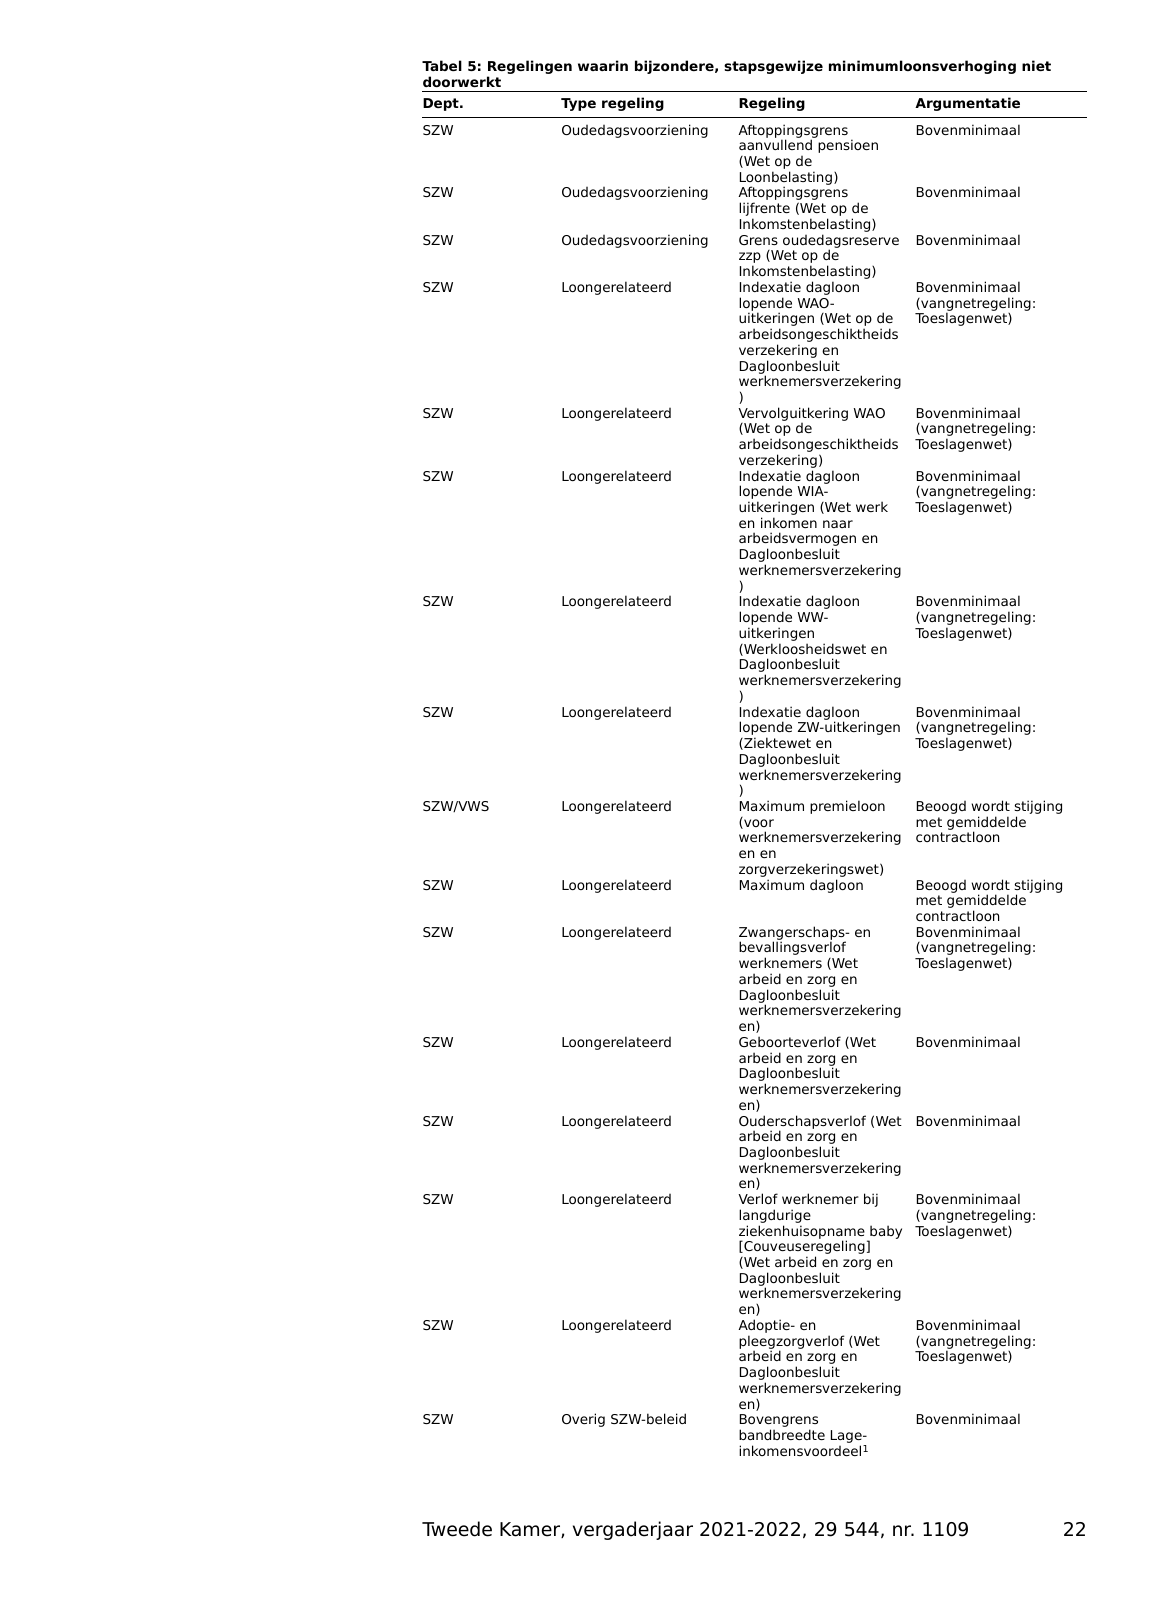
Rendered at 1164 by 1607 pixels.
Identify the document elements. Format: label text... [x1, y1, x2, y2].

table_cell Adoptie- en pleegzorgverlof (Wet arbeid en zorg en Dagloonbesluit werknemersverzekeringen) [732, 1318, 909, 1412]
table_cell SZW [422, 118, 555, 185]
table_cell Indexatie dagloon lopende WAO-uitkeringen (Wet op de arbeidsongeschiktheidsverzekering en Dagloonbesluit werknemersverzekering) [732, 280, 909, 406]
table_cell Bovengrens bandbreedte Lage-inkomensvoordeel1 [732, 1412, 909, 1459]
table_cell Vervolguitkering WAO (Wet op de arbeidsongeschiktheidsverzekering) [732, 406, 909, 468]
table_cell Grens oudedagsreserve zzp (Wet op de Inkomstenbelasting) [732, 233, 909, 280]
table_cell Oudedagsvoorziening [555, 233, 732, 280]
table_cell Loongerelateerd [555, 406, 732, 468]
table_cell SZW [422, 469, 555, 594]
table_cell Bovenminimaal (vangnetregeling: Toeslagenwet) [910, 1318, 1087, 1412]
table_cell Bovenminimaal [910, 1113, 1087, 1192]
table_cell Bovenminimaal (vangnetregeling: Toeslagenwet) [910, 1192, 1087, 1318]
table_cell Maximum premieloon (voor werknemersverzekeringen en zorgverzekeringswet) [732, 799, 909, 877]
table_cell SZW [422, 185, 555, 232]
table_cell Bovenminimaal [910, 1035, 1087, 1113]
table_header Tabel 5: Regelingen waarin bijzondere, stapsgewijze minimumloonsverhoging niet doorwerkt [422, 59, 1087, 91]
table_cell Loongerelateerd [555, 704, 732, 799]
table_cell Bovenminimaal (vangnetregeling: Toeslagenwet) [910, 280, 1087, 406]
table_cell Loongerelateerd [555, 1192, 732, 1318]
table_cell Indexatie dagloon lopende WIA-uitkeringen (Wet werk en inkomen naar arbeidsvermogen en Dagloonbesluit werknemersverzekering) [732, 469, 909, 594]
table_cell Loongerelateerd [555, 469, 732, 594]
table_cell Geboorteverlof (Wet arbeid en zorg en Dagloonbesluit werknemersverzekeringen) [732, 1035, 909, 1113]
table_cell Bovenminimaal (vangnetregeling: Toeslagenwet) [910, 704, 1087, 799]
table_cell SZW [422, 1192, 555, 1318]
table_cell SZW [422, 280, 555, 406]
table_cell Loongerelateerd [555, 594, 732, 704]
table_cell SZW/VWS [422, 799, 555, 877]
table_cell Aftoppingsgrens lijfrente (Wet op de Inkomstenbelasting) [732, 185, 909, 232]
table_cell Loongerelateerd [555, 878, 732, 924]
table_cell Loongerelateerd [555, 280, 732, 406]
table_cell SZW [422, 1113, 555, 1192]
table_cell Bovenminimaal (vangnetregeling: Toeslagenwet) [910, 406, 1087, 468]
table_cell SZW [422, 1318, 555, 1412]
table_cell Ouderschapsverlof (Wet arbeid en zorg en Dagloonbesluit werknemersverzekeringen) [732, 1113, 909, 1192]
table_cell Beoogd wordt stijging met gemiddelde contractloon [910, 799, 1087, 877]
table_cell SZW [422, 1412, 555, 1459]
table_cell Bovenminimaal [910, 1412, 1087, 1459]
table_cell Oudedagsvoorziening [555, 118, 732, 185]
table_cell Loongerelateerd [555, 799, 732, 877]
table_cell Beoogd wordt stijging met gemiddelde contractloon [910, 878, 1087, 924]
table_cell SZW [422, 878, 555, 924]
table_cell SZW [422, 1035, 555, 1113]
table_cell Loongerelateerd [555, 1318, 732, 1412]
table_cell Type regeling [555, 92, 732, 117]
table_cell Verlof werknemer bij langdurige ziekenhuisopname baby [Couveuseregeling] (Wet arbeid en zorg en Dagloonbesluit werknemersverzekeringen) [732, 1192, 909, 1318]
table_cell Aftoppingsgrens aanvullend pensioen (Wet op de Loonbelasting) [732, 118, 909, 185]
table_cell Bovenminimaal (vangnetregeling: Toeslagenwet) [910, 925, 1087, 1035]
table_cell SZW [422, 704, 555, 799]
table_cell Maximum dagloon [732, 878, 909, 924]
table_cell Bovenminimaal (vangnetregeling: Toeslagenwet) [910, 469, 1087, 594]
table_cell Zwangerschaps- en bevallingsverlof werknemers (Wet arbeid en zorg en Dagloonbesluit werknemersverzekeringen) [732, 925, 909, 1035]
table_cell Bovenminimaal [910, 185, 1087, 232]
table_cell Bovenminimaal [910, 118, 1087, 185]
table_cell Bovenminimaal [910, 233, 1087, 280]
table_cell Loongerelateerd [555, 1113, 732, 1192]
table_cell Overig SZW-beleid [555, 1412, 732, 1459]
table_cell Loongerelateerd [555, 925, 732, 1035]
table_cell Oudedagsvoorziening [555, 185, 732, 232]
table_cell SZW [422, 406, 555, 468]
table_cell Bovenminimaal (vangnetregeling: Toeslagenwet) [910, 594, 1087, 704]
table_cell Dept. [422, 92, 555, 117]
table_cell Indexatie dagloon lopende ZW-uitkeringen (Ziektewet en Dagloonbesluit werknemersverzekering) [732, 704, 909, 799]
table_cell SZW [422, 233, 555, 280]
table_cell Regeling [732, 92, 909, 117]
table_cell Indexatie dagloon lopende WW-uitkeringen (Werkloosheidswet en Dagloonbesluit werknemersverzekering) [732, 594, 909, 704]
table_cell SZW [422, 594, 555, 704]
table_cell Loongerelateerd [555, 1035, 732, 1113]
table_cell SZW [422, 925, 555, 1035]
table_cell Argumentatie [910, 92, 1087, 117]
